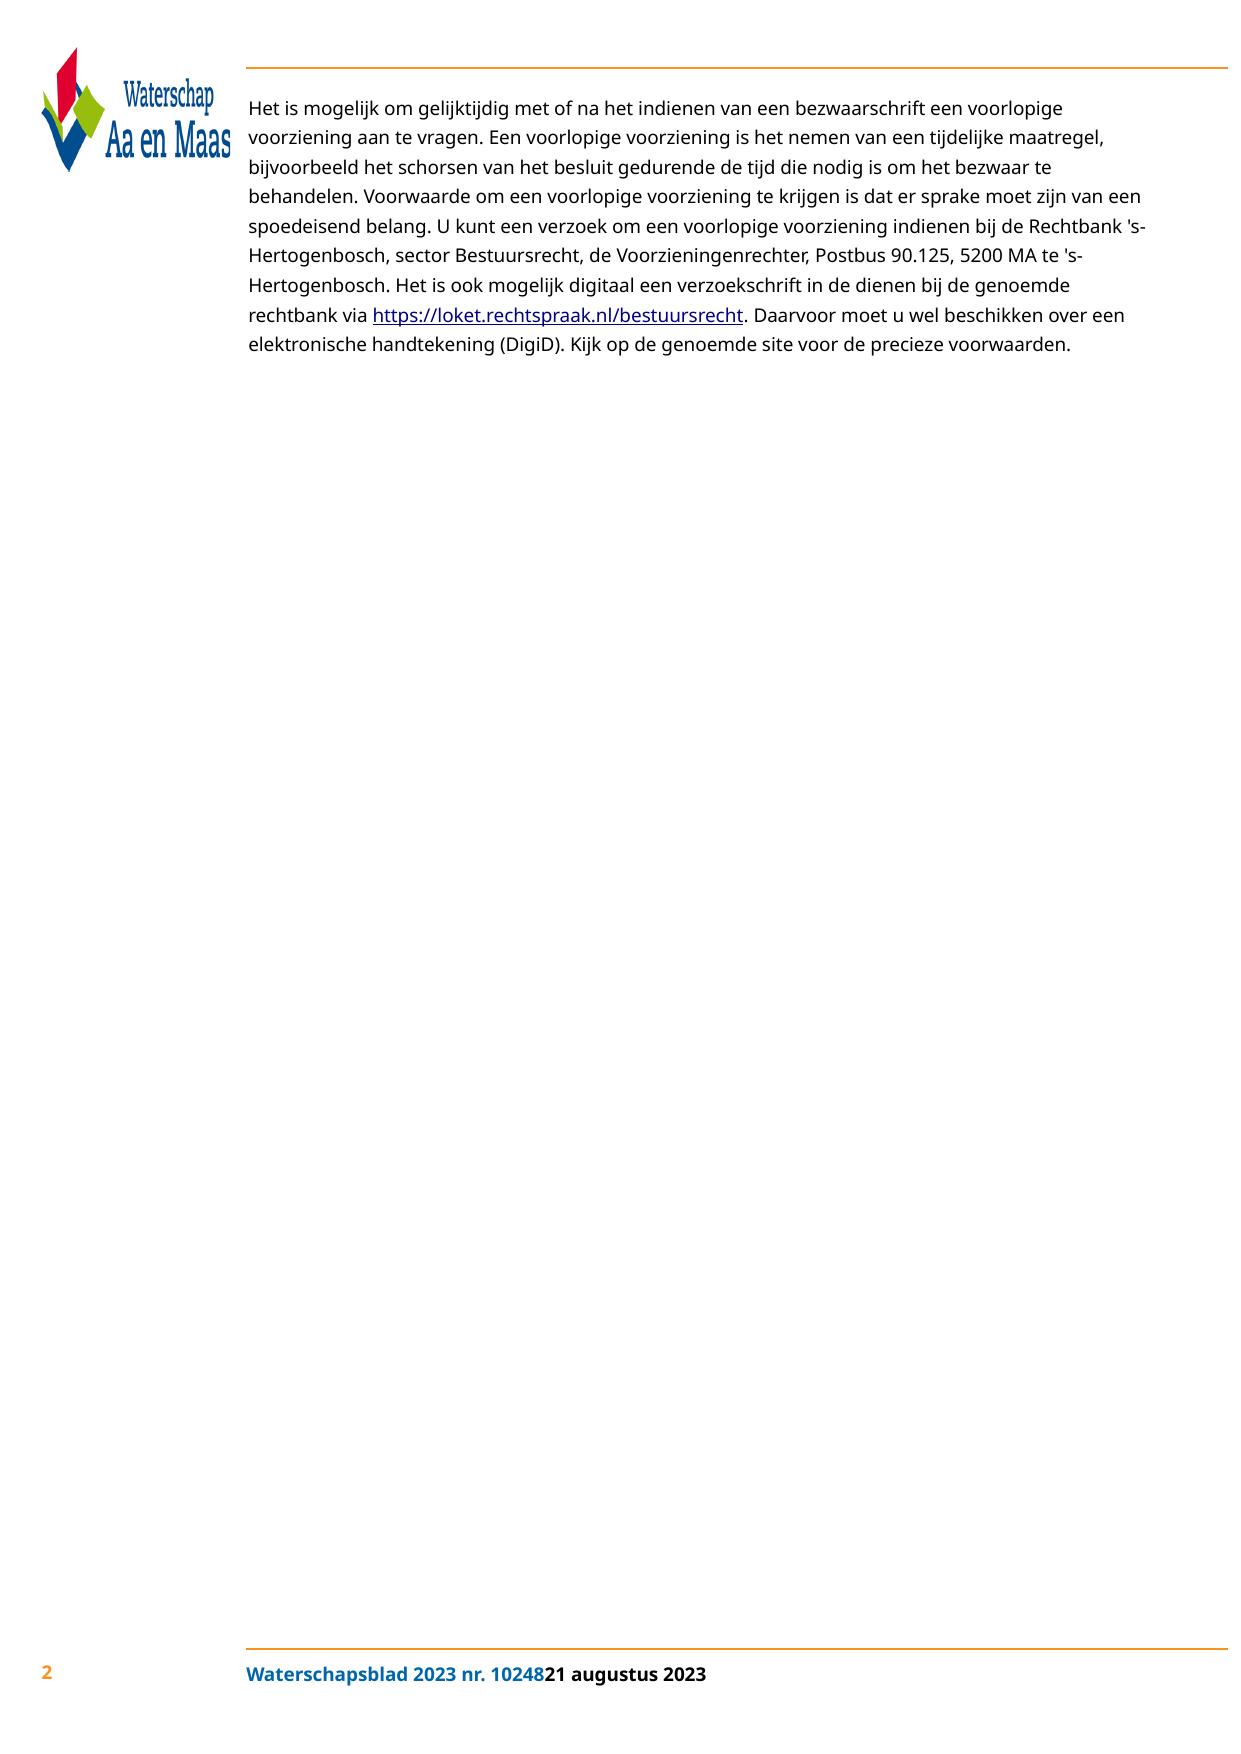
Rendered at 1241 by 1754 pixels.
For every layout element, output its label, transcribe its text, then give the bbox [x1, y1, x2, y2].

text Het is mogelijk om gelijktijdig met of na het indienen van een bezwaarschrift een voorlopige voorziening aan te vragen. Een voorlopige voorziening is het nemen van een tijdelijke maatregel, bijvoorbeeld het schorsen van het besluit gedurende de tijd die nodig is om het bezwaar te behandelen. Voorwaarde om een voorlopige voorziening te krijgen is dat er sprake moet zijn van een spoedeisend belang. U kunt een verzoek om een voorlopige voorziening indienen bij de Rechtbank 's-Hertogenbosch, sector Bestuursrecht, de Voorzieningenrechter, Postbus 90.125, 5200 MA te 's-Hertogenbosch. Het is ook mogelijk digitaal een verzoekschrift in de dienen bij de genoemde rechtbank via https://loket.rechtspraak.nl/bestuursrecht. Daarvoor moet u wel beschikken over een elektronische handtekening (DigiD). Kijk op de genoemde site voor de precieze voorwaarden. [248, 95, 1152, 357]
picture [41, 47, 231, 172]
